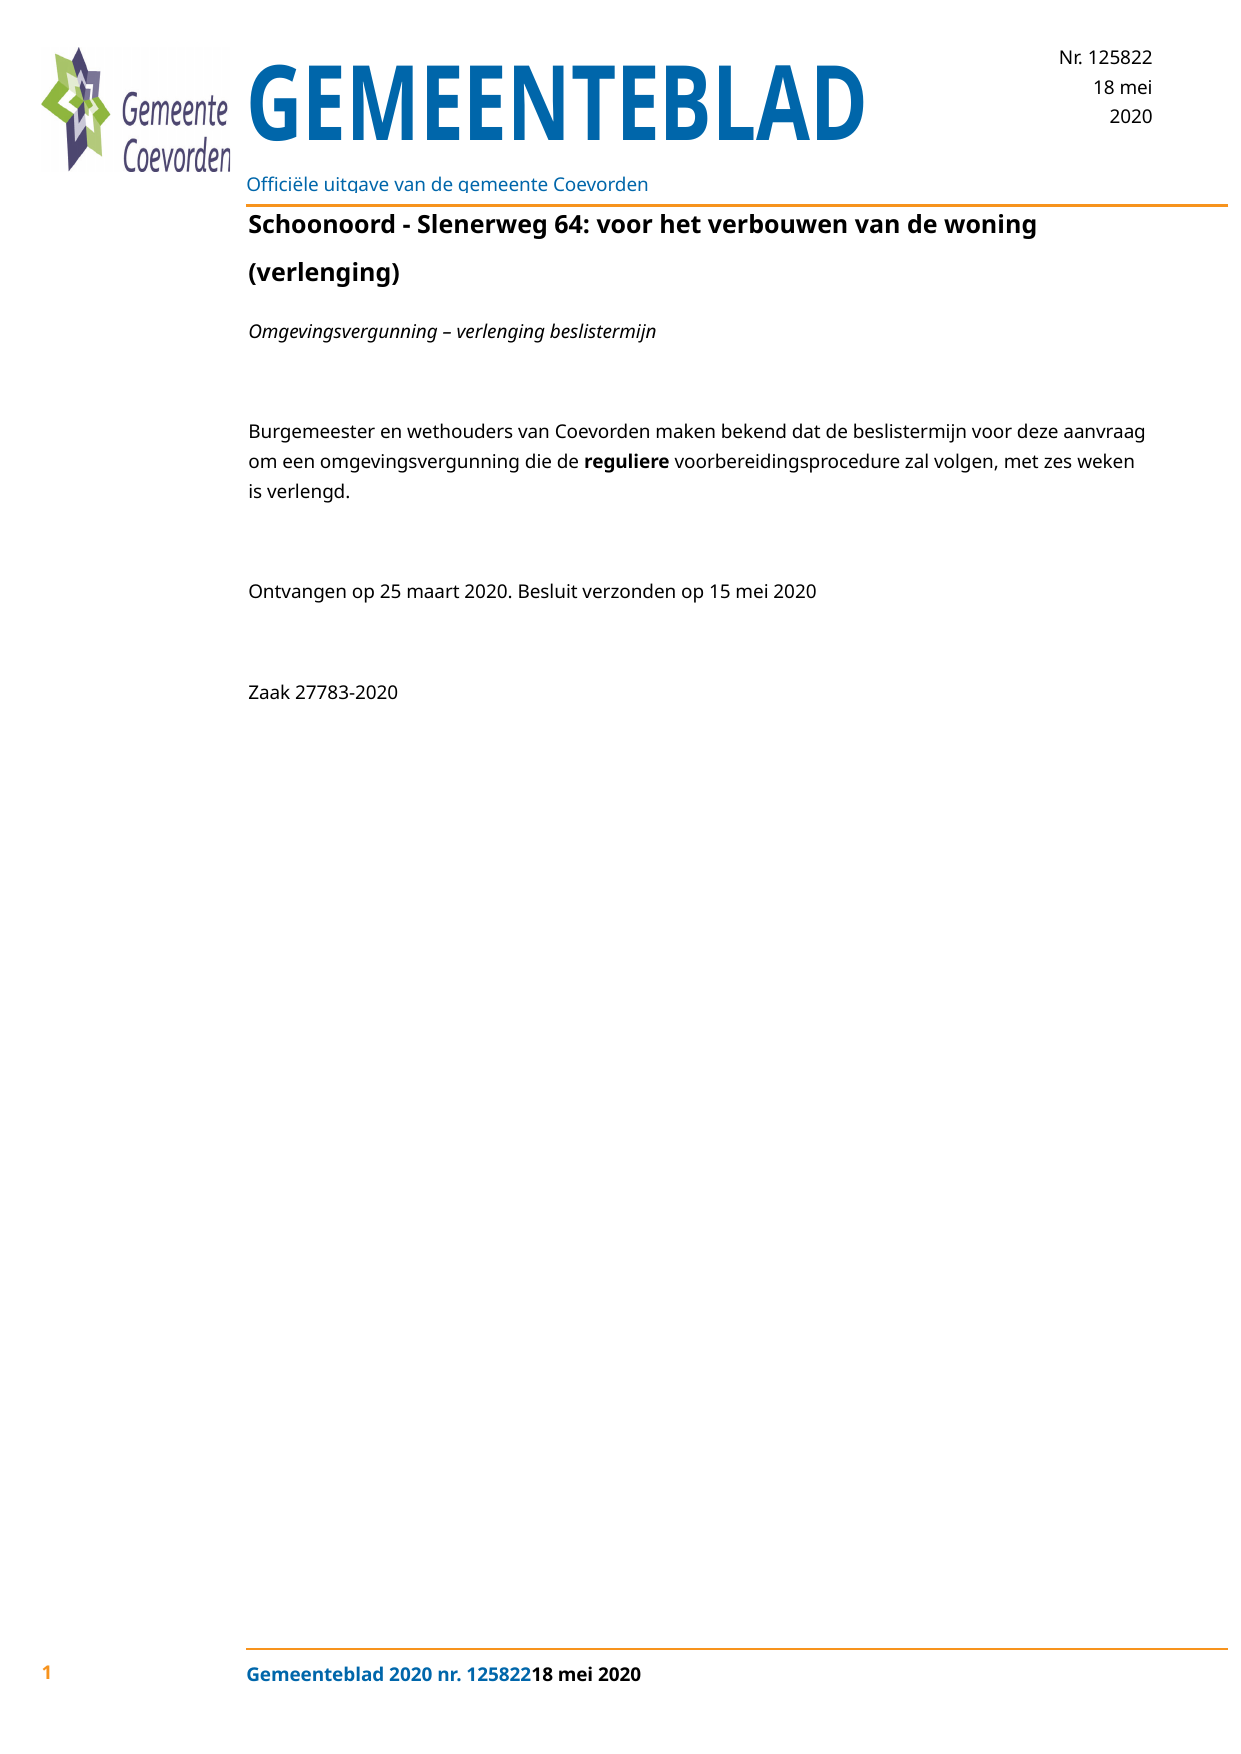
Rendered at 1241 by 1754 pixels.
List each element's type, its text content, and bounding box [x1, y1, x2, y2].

text Zaak 27783-2020 [248, 679, 1152, 705]
text Omgevingsvergunning – verlenging beslistermijn [248, 318, 1152, 344]
text Schoonoord - Slenerweg 64: voor het verbouwen van de woning (verlenging) [248, 207, 1152, 288]
text Burgemeester en wethouders van Coevorden maken bekend dat de beslistermijn voor deze aanvraag om een omgevingsvergunning die de reguliere voorbereidingsprocedure zal volgen, met zes weken is verlengd. [248, 419, 1152, 504]
text Ontvangen op 25 maart 2020. Besluit verzonden op 15 mei 2020 [248, 579, 1152, 604]
picture [41, 47, 231, 172]
